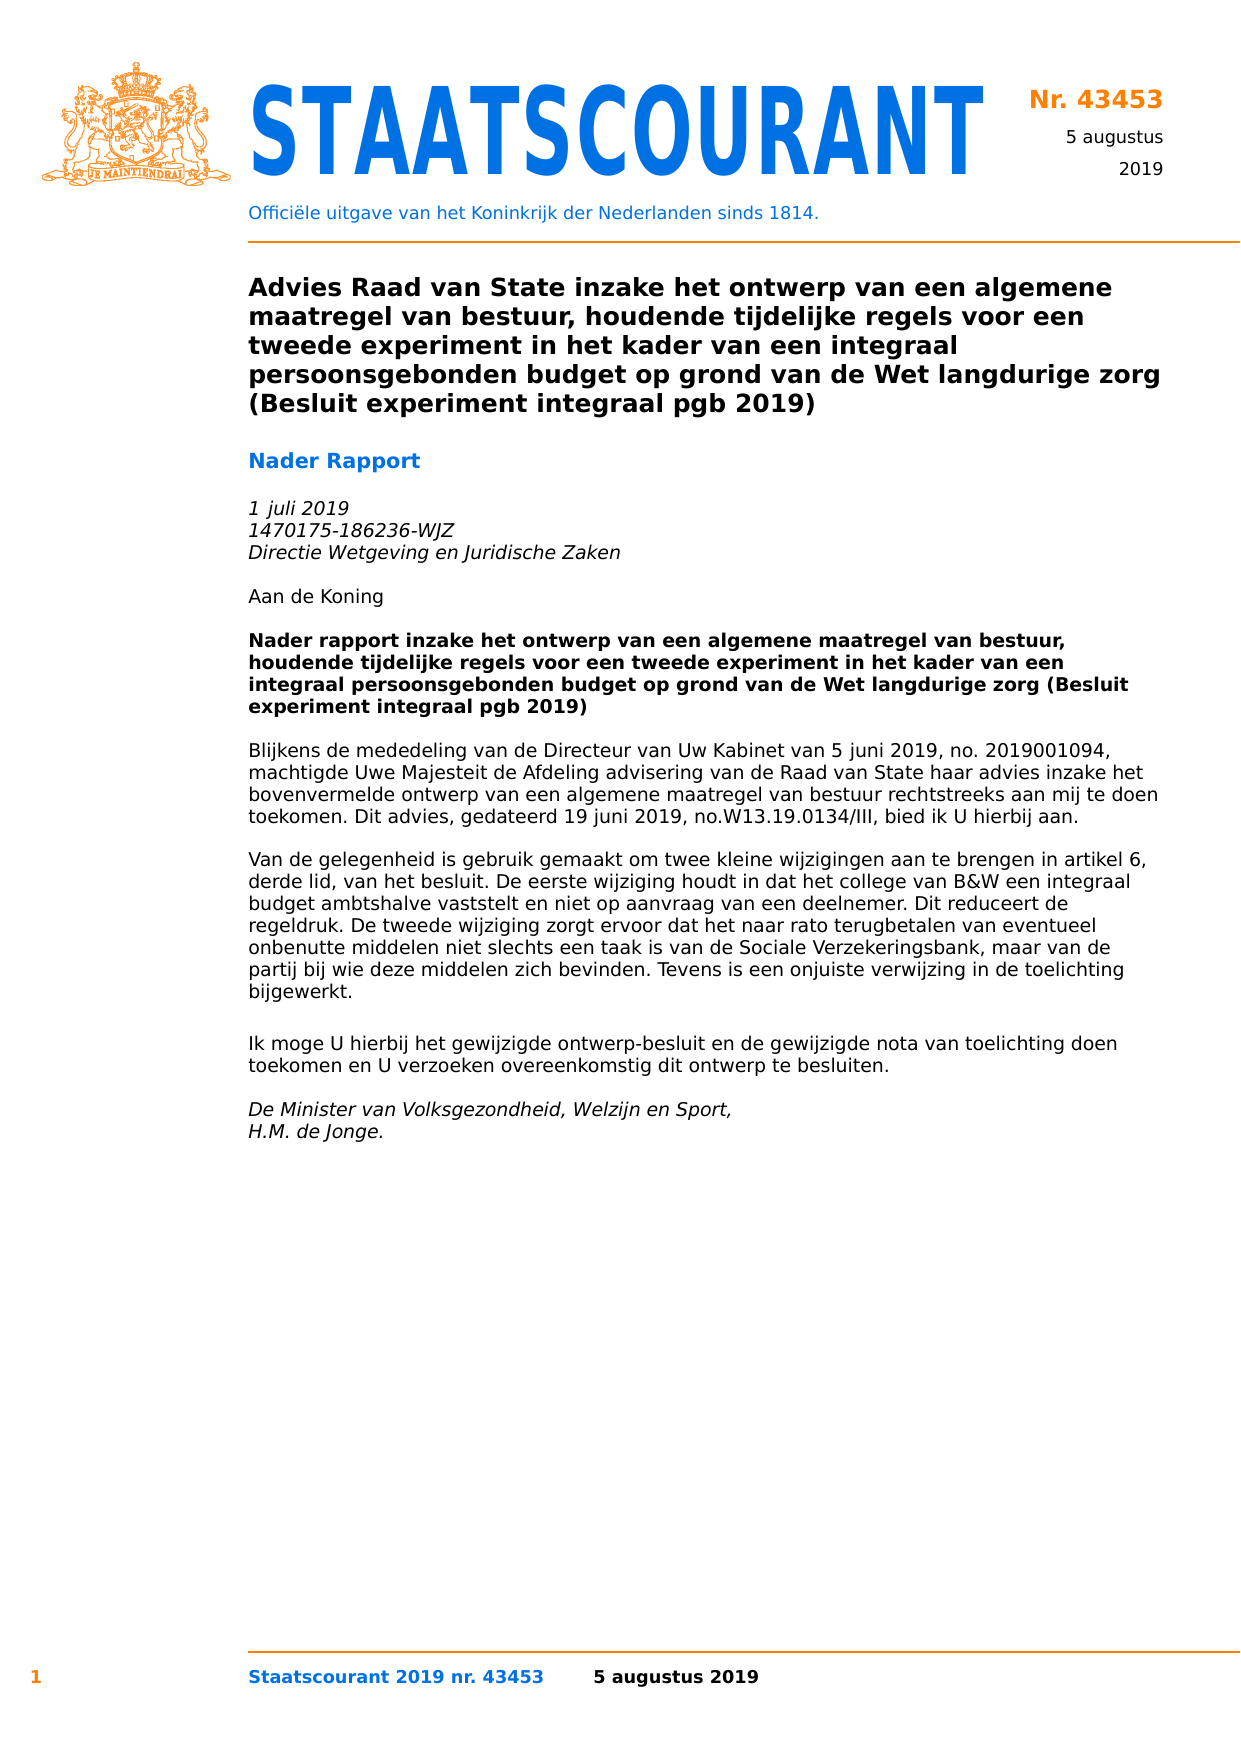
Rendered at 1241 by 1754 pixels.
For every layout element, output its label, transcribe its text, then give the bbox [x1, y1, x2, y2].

text Ik moge U hierbij het gewijzigde ontwerp-besluit en de gewijzigde nota van toelichting doen toekomen en U verzoeken overeenkomstig dit ontwerp te besluiten. [248, 1033, 1163, 1077]
text 1470175-186236-WJZ [248, 520, 1163, 542]
table_header Nr. 43453 [998, 62, 1240, 121]
text De Minister van Volksgezondheid, Welzijn en Sport, H.M. de Jonge. [248, 1099, 1163, 1143]
subtitle Advies Raad van State inzake het ontwerp van een algemene maatregel van bestuur, houdende tijdelijke regels voor een tweede experiment in het kader van een integraal persoonsgebonden budget op grond van de Wet langdurige zorg (Besluit experiment integraal pgb 2019) [248, 273, 1163, 419]
text Blijkens de mededeling van de Directeur van Uw Kabinet van 5 juni 2019, no. 2019001094, machtigde Uwe Majesteit de Afdeling advisering van de Raad van State haar advies inzake het bovenvermelde ontwerp van een algemene maatregel van bestuur rechtstreeks aan mij te doen toekomen. Dit advies, gedateerd 19 juni 2019, no.W13.19.0134/III, bied ik U hierbij aan. [248, 739, 1163, 827]
text Aan de Koning [248, 586, 1163, 608]
text 1 juli 2019 [248, 498, 1163, 520]
picture [41, 62, 231, 186]
table_cell 5 augustus [998, 121, 1240, 153]
table_cell 2019 [998, 153, 1240, 203]
text Nader rapport inzake het ontwerp van een algemene maatregel van bestuur, houdende tijdelijke regels voor een tweede experiment in het kader van een integraal persoonsgebonden budget op grond van de Wet langdurige zorg (Besluit experiment integraal pgb 2019) [248, 630, 1163, 718]
table_cell Officiële uitgave van het Koninkrijk der Nederlanden sinds 1814. [248, 203, 1240, 241]
table_header [25, 62, 248, 241]
table_header STAATSCOURANT [248, 62, 998, 203]
subtitle Nader Rapport [248, 449, 1163, 473]
text Directie Wetgeving en Juridische Zaken [248, 542, 1163, 564]
text Van de gelegenheid is gebruik gemaakt om twee kleine wijzigingen aan te brengen in artikel 6, derde lid, van het besluit. De eerste wijziging houdt in dat het college van B&W een integraal budget ambtshalve vaststelt en niet op aanvraag van een deelnemer. Dit reduceert de regeldruk. De tweede wijziging zorgt ervoor dat het naar rato terugbetalen van eventueel onbenutte middelen niet slechts een taak is van de Sociale Verzekeringsbank, maar van de partij bij wie deze middelen zich bevinden. Tevens is een onjuiste verwijzing in de toelichting bijgewerkt. [248, 849, 1163, 1003]
